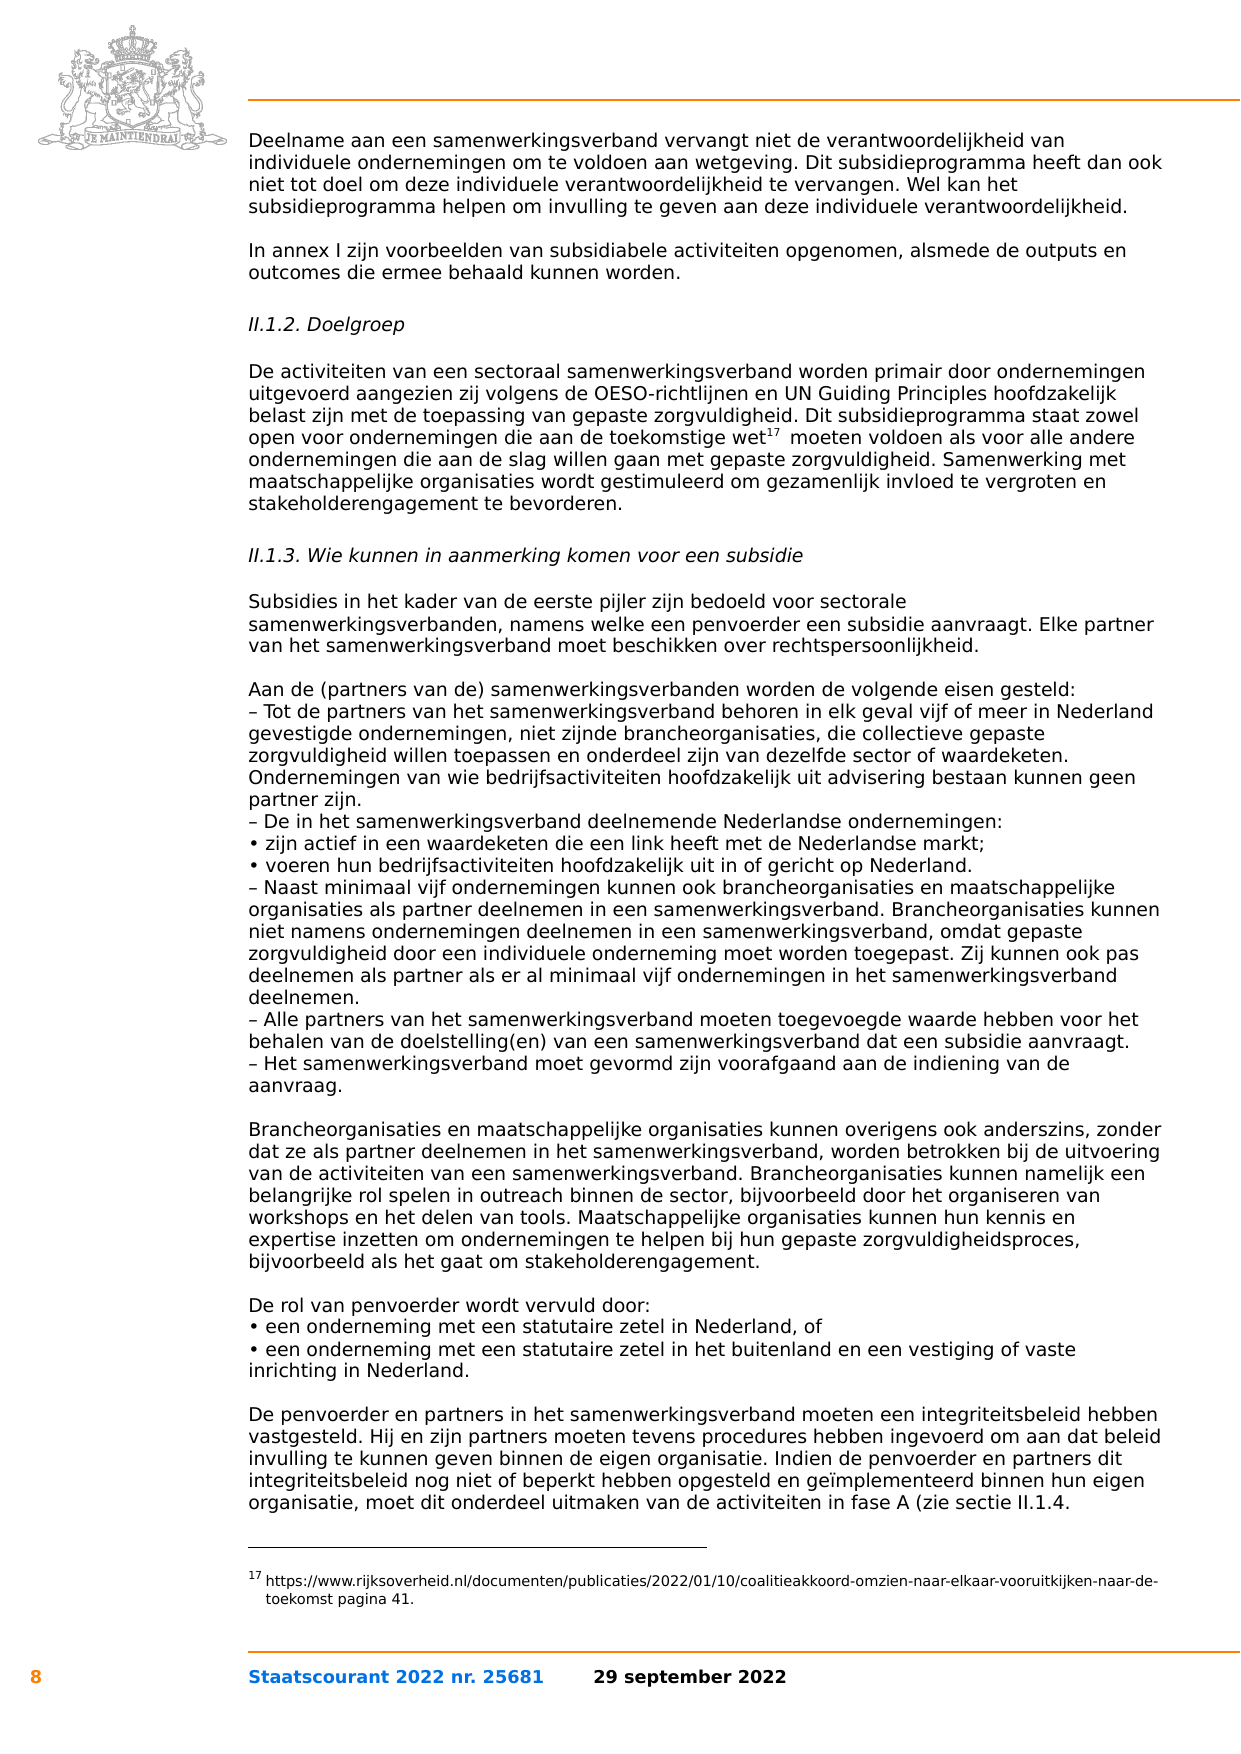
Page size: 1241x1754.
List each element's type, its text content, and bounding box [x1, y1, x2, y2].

text De activiteiten van een sectoraal samenwerkingsverband worden primair door ondernemingen uitgevoerd aangezien zij volgens de OESO-richtlijnen en UN Guiding Principles hoofdzakelijk belast zijn met de toepassing van gepaste zorgvuldigheid. Dit subsidieprogramma staat zowel open voor ondernemingen die aan de toekomstige wet moeten voldoen als voor alle andere ondernemingen die aan de slag willen gaan met gepaste zorgvuldigheid. Samenwerking met maatschappelijke organisaties wordt gestimuleerd om gezamenlijk invloed te vergroten en stakeholderengagement te bevorderen. [248, 361, 1163, 514]
text – Naast minimaal vijf ondernemingen kunnen ook brancheorganisaties en maatschappelijke organisaties als partner deelnemen in een samenwerkingsverband. Brancheorganisaties kunnen niet namens ondernemingen deelnemen in een samenwerkingsverband, omdat gepaste zorgvuldigheid door een individuele onderneming moet worden toegepast. Zij kunnen ook pas deelnemen als partner als er al minimaal vijf ondernemingen in het samenwerkingsverband deelnemen. [248, 877, 1163, 1009]
text • een onderneming met een statutaire zetel in het buitenland en een vestiging of vaste inrichting in Nederland. [248, 1338, 1163, 1382]
text De penvoerder en partners in het samenwerkingsverband moeten een integriteitsbeleid hebben vastgesteld. Hij en zijn partners moeten tevens procedures hebben ingevoerd om aan dat beleid invulling te kunnen geven binnen de eigen organisatie. Indien de penvoerder en partners dit integriteitsbeleid nog niet of beperkt hebben opgesteld en geïmplementeerd binnen hun eigen organisatie, moet dit onderdeel uitmaken van de activiteiten in fase A (zie sectie II.1.4. [248, 1404, 1163, 1514]
text – Tot de partners van het samenwerkingsverband behoren in elk geval vijf of meer in Nederland gevestigde ondernemingen, niet zijnde brancheorganisaties, die collectieve gepaste zorgvuldigheid willen toepassen en onderdeel zijn van dezelfde sector of waardeketen. Ondernemingen van wie bedrijfsactiviteiten hoofdzakelijk uit advisering bestaan kunnen geen partner zijn. [248, 701, 1163, 811]
text Aan de (partners van de) samenwerkingsverbanden worden de volgende eisen gesteld: [248, 679, 1163, 701]
text – Het samenwerkingsverband moet gevormd zijn voorafgaand aan de indiening van de aanvraag. [248, 1053, 1163, 1097]
text • voeren hun bedrijfsactiviteiten hoofdzakelijk uit in of gericht op Nederland. [248, 855, 1163, 877]
text • een onderneming met een statutaire zetel in Nederland, of [248, 1316, 1163, 1338]
text https://www.rijksoverheid.nl/documenten/publicaties/2022/01/10/coalitieakkoord-omzien-naar-elkaar-vooruitkijken-naar-de-toekomst pagina 41. [248, 1569, 1163, 1608]
text Subsidies in het kader van de eerste pijler zijn bedoeld voor sectorale samenwerkingsverbanden, namens welke een penvoerder een subsidie aanvraagt. Elke partner van het samenwerkingsverband moet beschikken over rechtspersoonlijkheid. [248, 591, 1163, 657]
subtitle II.1.3. Wie kunnen in aanmerking komen voor een subsidie [248, 544, 1163, 566]
text In annex I zijn voorbeelden van subsidiabele activiteiten opgenomen, alsmede de outputs en outcomes die ermee behaald kunnen worden. [248, 240, 1163, 284]
text • zijn actief in een waardeketen die een link heeft met de Nederlandse markt; [248, 833, 1163, 855]
text De rol van penvoerder wordt vervuld door: [248, 1294, 1163, 1316]
text – De in het samenwerkingsverband deelnemende Nederlandse ondernemingen: [248, 811, 1163, 833]
text – Alle partners van het samenwerkingsverband moeten toegevoegde waarde hebben voor het behalen van de doelstelling(en) van een samenwerkingsverband dat een subsidie aanvraagt. [248, 1009, 1163, 1053]
text Brancheorganisaties en maatschappelijke organisaties kunnen overigens ook anderszins, zonder dat ze als partner deelnemen in het samenwerkingsverband, worden betrokken bij de uitvoering van de activiteiten van een samenwerkingsverband. Brancheorganisaties kunnen namelijk een belangrijke rol spelen in outreach binnen de sector, bijvoorbeeld door het organiseren van workshops en het delen van tools. Maatschappelijke organisaties kunnen hun kennis en expertise inzetten om ondernemingen te helpen bij hun gepaste zorgvuldigheidsproces, bijvoorbeeld als het gaat om stakeholderengagement. [248, 1119, 1163, 1273]
subtitle II.1.2. Doelgroep [248, 314, 1163, 336]
picture [38, 25, 227, 150]
text Deelname aan een samenwerkingsverband vervangt niet de verantwoordelijkheid van individuele ondernemingen om te voldoen aan wetgeving. Dit subsidieprogramma heeft dan ook niet tot doel om deze individuele verantwoordelijkheid te vervangen. Wel kan het subsidieprogramma helpen om invulling te geven aan deze individuele verantwoordelijkheid. [248, 130, 1163, 218]
